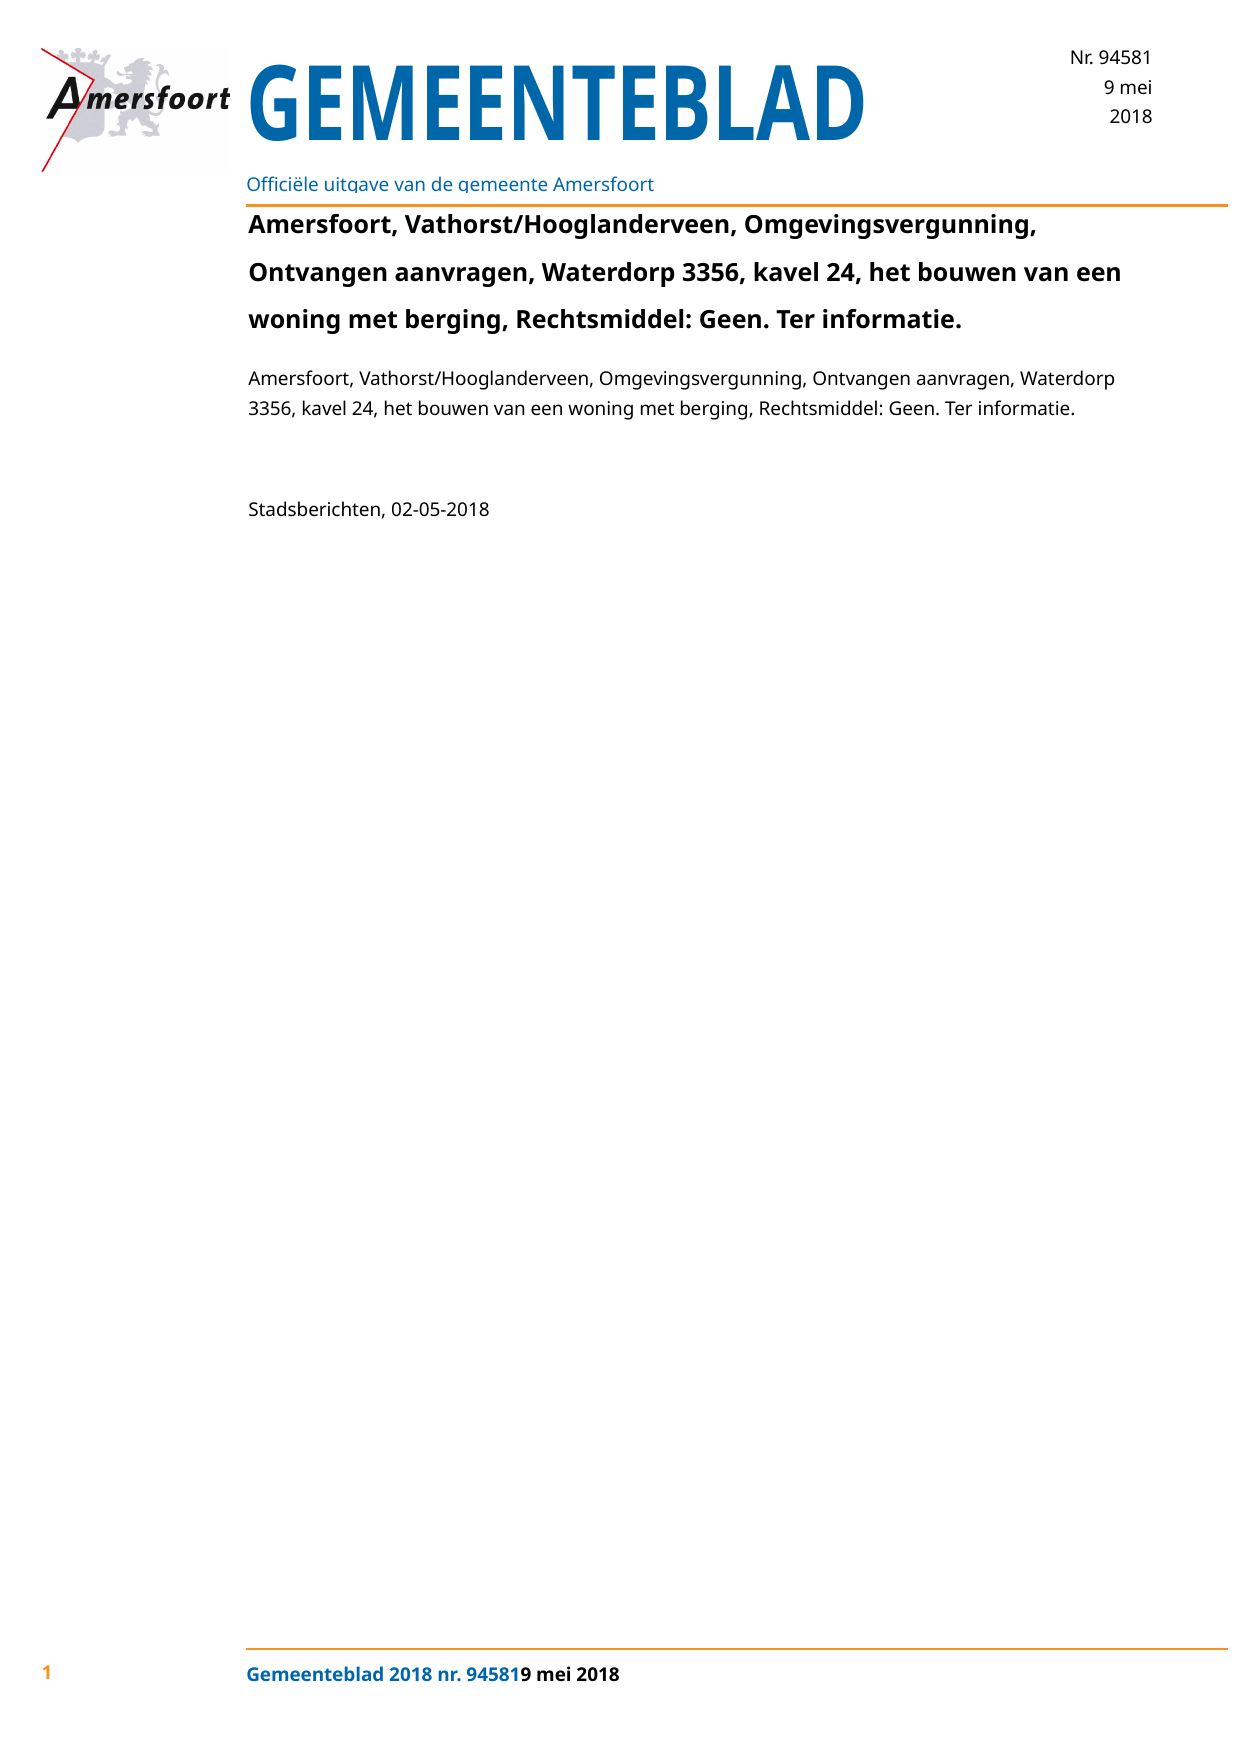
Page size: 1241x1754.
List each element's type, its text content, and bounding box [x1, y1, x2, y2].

text Amersfoort, Vathorst/Hooglanderveen, Omgevingsvergunning, Ontvangen aanvragen, Waterdorp 3356, kavel 24, het bouwen van een woning met berging, Rechtsmiddel: Geen. Ter informatie. [248, 366, 1152, 421]
text Stadsberichten, 02-05-2018 [248, 496, 1152, 522]
picture [41, 47, 231, 172]
text Amersfoort, Vathorst/Hooglanderveen, Omgevingsvergunning, Ontvangen aanvragen, Waterdorp 3356, kavel 24, het bouwen van een woning met berging, Rechtsmiddel: Geen. Ter informatie. [248, 207, 1152, 336]
